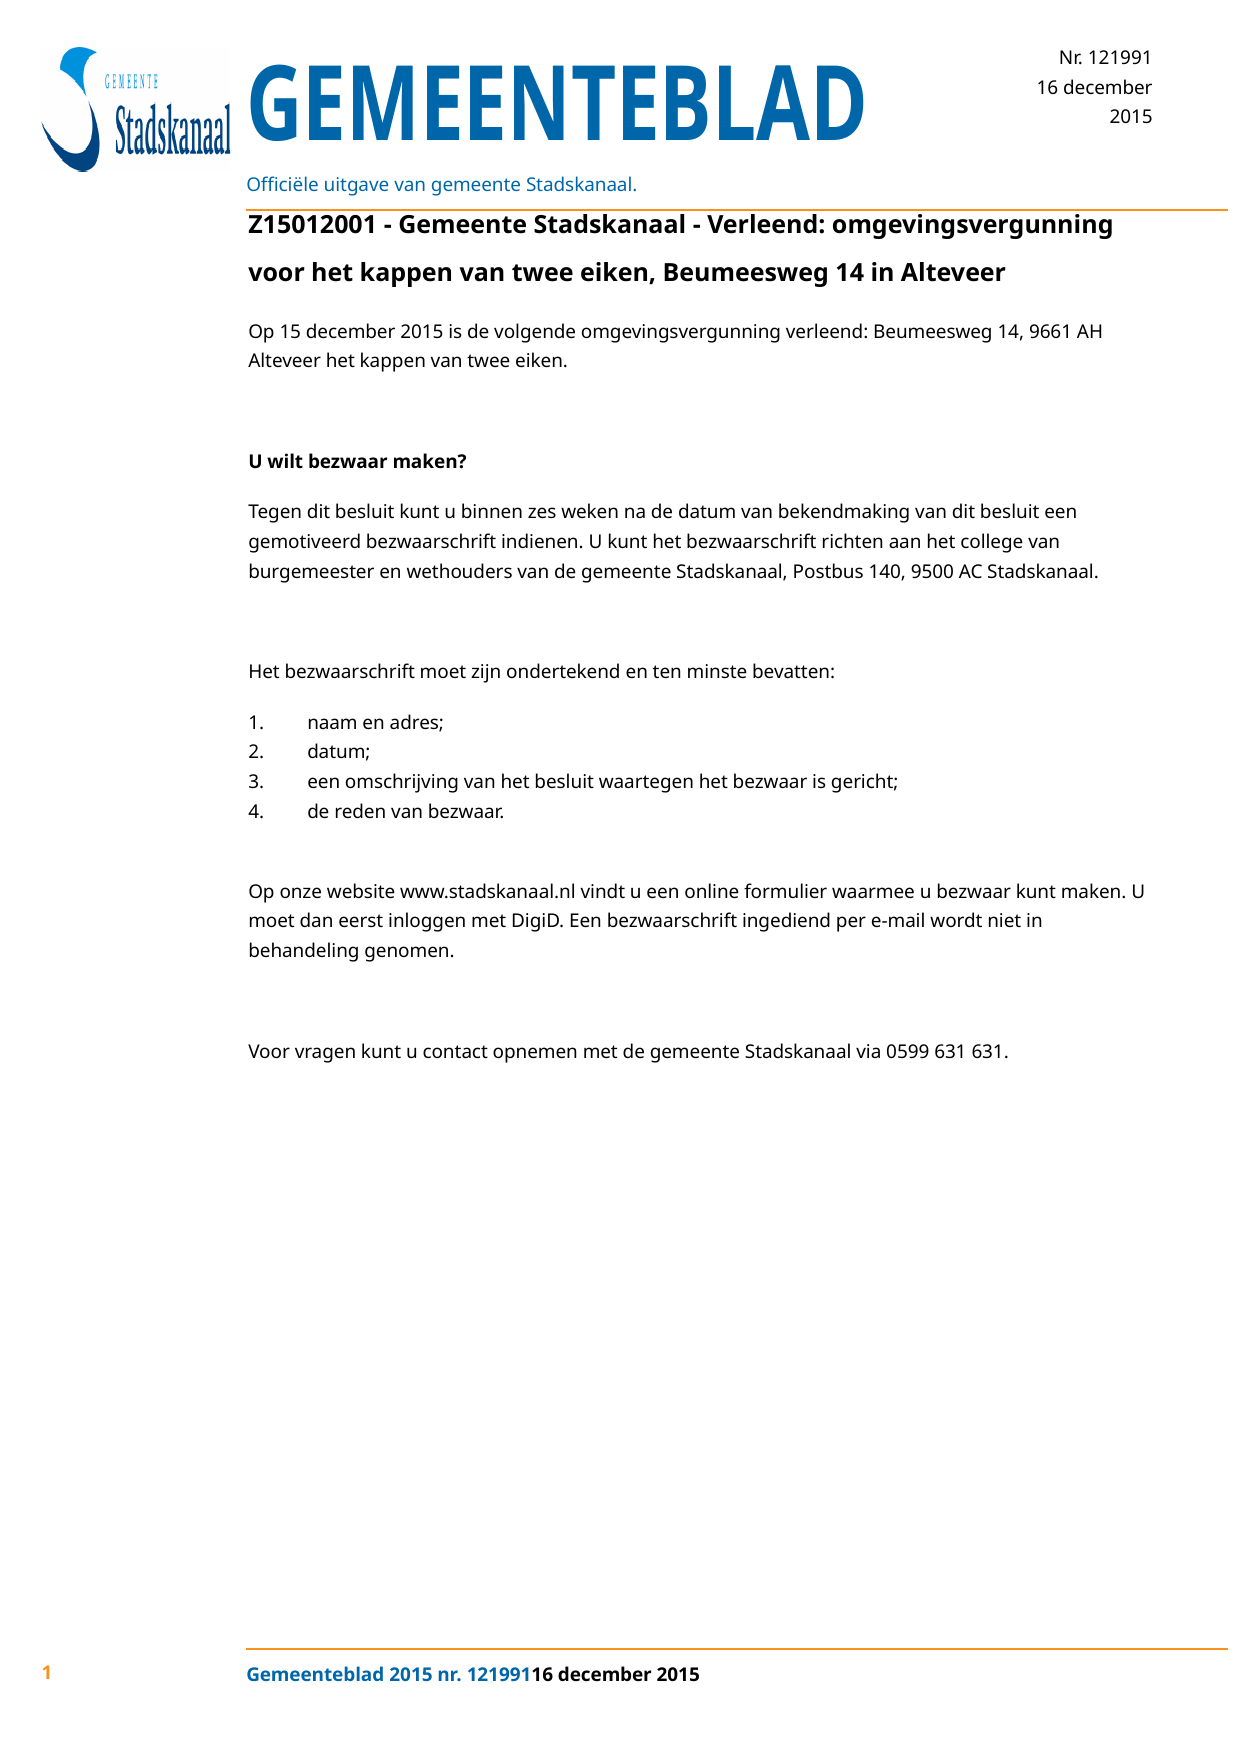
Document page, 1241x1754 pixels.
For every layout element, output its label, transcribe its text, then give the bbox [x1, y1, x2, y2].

text Z15012001 - Gemeente Stadskanaal - Verleend: omgevingsvergunning voor het kappen van twee eiken, Beumeesweg 14 in Alteveer [248, 211, 1152, 288]
list de reden van bezwaar. [248, 798, 1152, 824]
text Op 15 december 2015 is de volgende omgevingsvergunning verleend: Beumeesweg 14, 9661 AH Alteveer het kappen van twee eiken. [248, 318, 1152, 373]
text U wilt bezwaar maken? [248, 448, 1152, 474]
text Voor vragen kunt u contact opnemen met de gemeente Stadskanaal via 0599 631 631. [248, 1038, 1152, 1064]
list een omschrijving van het besluit waartegen het bezwaar is gericht; [248, 768, 1152, 794]
list naam en adres; [248, 709, 1152, 735]
text Tegen dit besluit kunt u binnen zes weken na de datum van bekendmaking van dit besluit een gemotiveerd bezwaarschrift indienen. U kunt het bezwaarschrift richten aan het college van burgemeester en wethouders van de gemeente Stadskanaal, Postbus 140, 9500 AC Stadskanaal. [248, 499, 1152, 584]
text Op onze website www.stadskanaal.nl vindt u een online formulier waarmee u bezwaar kunt maken. U moet dan eerst inloggen met DigiD. Een bezwaarschrift ingediend per e-mail wordt niet in behandeling genomen. [248, 878, 1152, 963]
text Het bezwaarschrift moet zijn ondertekend en ten minste bevatten: [248, 659, 1152, 684]
list datum; [248, 739, 1152, 764]
picture [41, 47, 231, 172]
